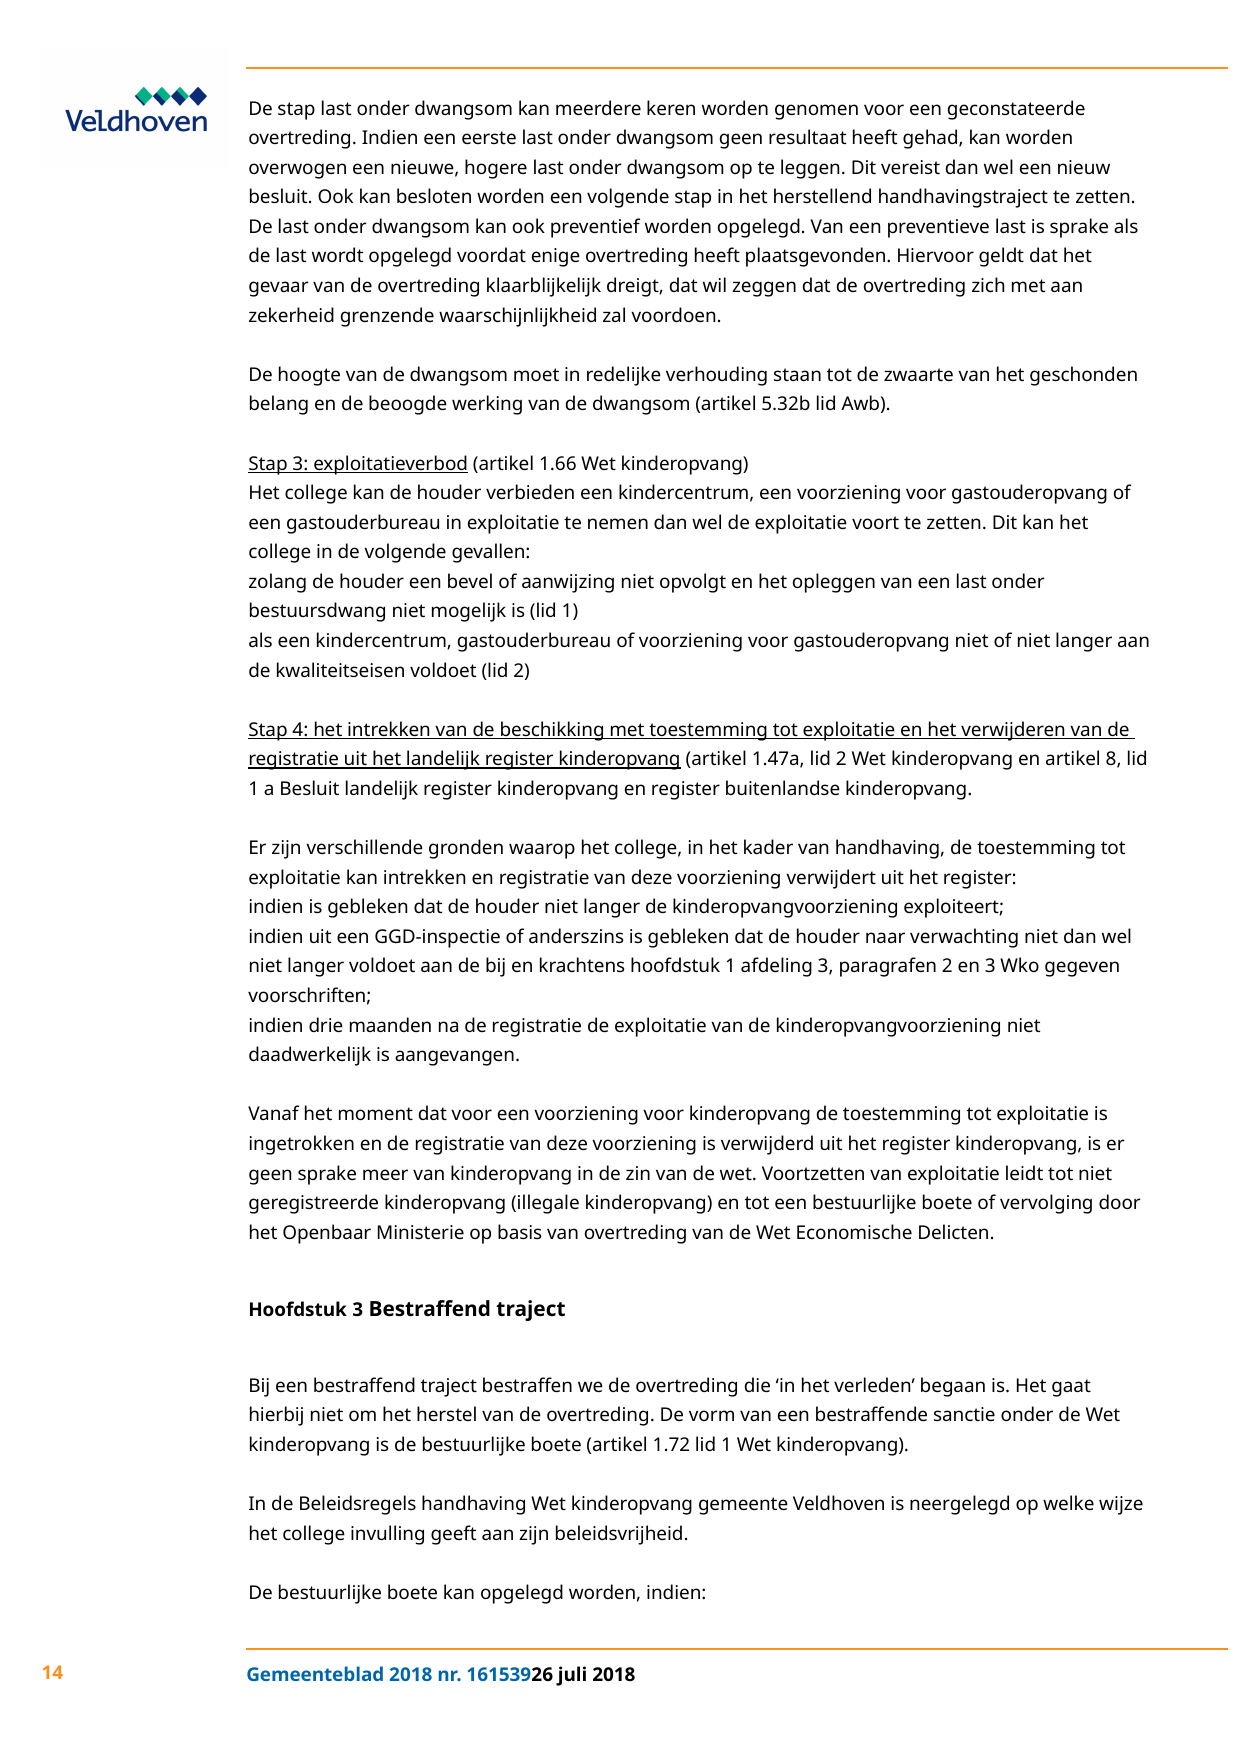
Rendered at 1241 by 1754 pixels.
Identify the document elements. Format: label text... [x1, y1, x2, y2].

text als een kindercentrum, gastouderbureau of voorziening voor gastouderopvang niet of niet langer aan de kwaliteitseisen voldoet (lid 2) [248, 627, 1152, 683]
text De bestuurlijke boete kan opgelegd worden, indien: [248, 1579, 1152, 1605]
text De stap last onder dwangsom kan meerdere keren worden genomen voor een geconstateerde overtreding. Indien een eerste last onder dwangsom geen resultaat heeft gehad, kan worden overwogen een nieuwe, hogere last onder dwangsom op te leggen. Dit vereist dan wel een nieuw besluit. Ook kan besloten worden een volgende stap in het herstellend handhavingstraject te zetten. [248, 95, 1152, 209]
text zolang de houder een bevel of aanwijzing niet opvolgt en het opleggen van een last onder bestuursdwang niet mogelijk is (lid 1) [248, 568, 1152, 623]
text Stap 4: het intrekken van de beschikking met toestemming tot exploitatie en het verwijderen van de registratie uit het landelijk register kinderopvang (artikel 1.47a, lid 2 Wet kinderopvang en artikel 8, lid 1 a Besluit landelijk register kinderopvang en register buitenlandse kinderopvang. [248, 716, 1152, 801]
text Hoofdstuk 3 Bestraffend traject [248, 1294, 1152, 1323]
text Het college kan de houder verbieden een kindercentrum, een voorziening voor gastouderopvang of een gastouderbureau in exploitatie te nemen dan wel de exploitatie voort te zetten. Dit kan het college in de volgende gevallen: [248, 479, 1152, 564]
text Vanaf het moment dat voor een voorziening voor kinderopvang de toestemming tot exploitatie is ingetrokken en de registratie van deze voorziening is verwijderd uit het register kinderopvang, is er geen sprake meer van kinderopvang in de zin van de wet. Voortzetten van exploitatie leidt tot niet geregistreerde kinderopvang (illegale kinderopvang) en tot een bestuurlijke boete of vervolging door het Openbaar Ministerie op basis van overtreding van de Wet Economische Delicten. [248, 1101, 1152, 1245]
text Stap 3: exploitatieverbod (artikel 1.66 Wet kinderopvang) [248, 450, 1152, 476]
text De hoogte van de dwangsom moet in redelijke verhouding staan tot de zwaarte van het geschonden belang en de beoogde werking van de dwangsom (artikel 5.32b lid Awb). [248, 361, 1152, 416]
text indien uit een GGD-inspectie of anderszins is gebleken dat de houder naar verwachting niet dan wel niet langer voldoet aan de bij en krachtens hoofdstuk 1 afdeling 3, paragrafen 2 en 3 Wko gegeven voorschriften; [248, 923, 1152, 1008]
text Bij een bestraffend traject bestraffen we de overtreding die ‘in het verleden’ begaan is. Het gaat hierbij niet om het herstel van de overtreding. De vorm van een bestraffende sanctie onder de Wet kinderopvang is de bestuurlijke boete (artikel 1.72 lid 1 Wet kinderopvang). [248, 1372, 1152, 1457]
text In de Beleidsregels handhaving Wet kinderopvang gemeente Veldhoven is neergelegd op welke wijze het college invulling geeft aan zijn beleidsvrijheid. [248, 1490, 1152, 1546]
text Er zijn verschillende gronden waarop het college, in het kader van handhaving, de toestemming tot exploitatie kan intrekken en registratie van deze voorziening verwijdert uit het register: [248, 834, 1152, 890]
text indien is gebleken dat de houder niet langer de kinderopvangvoorziening exploiteert; [248, 893, 1152, 919]
picture [41, 47, 231, 172]
text De last onder dwangsom kan ook preventief worden opgelegd. Van een preventieve last is sprake als de last wordt opgelegd voordat enige overtreding heeft plaatsgevonden. Hiervoor geldt dat het gevaar van de overtreding klaarblijkelijk dreigt, dat wil zeggen dat de overtreding zich met aan zekerheid grenzende waarschijnlijkheid zal voordoen. [248, 213, 1152, 328]
text indien drie maanden na de registratie de exploitatie van de kinderopvangvoorziening niet daadwerkelijk is aangevangen. [248, 1012, 1152, 1067]
